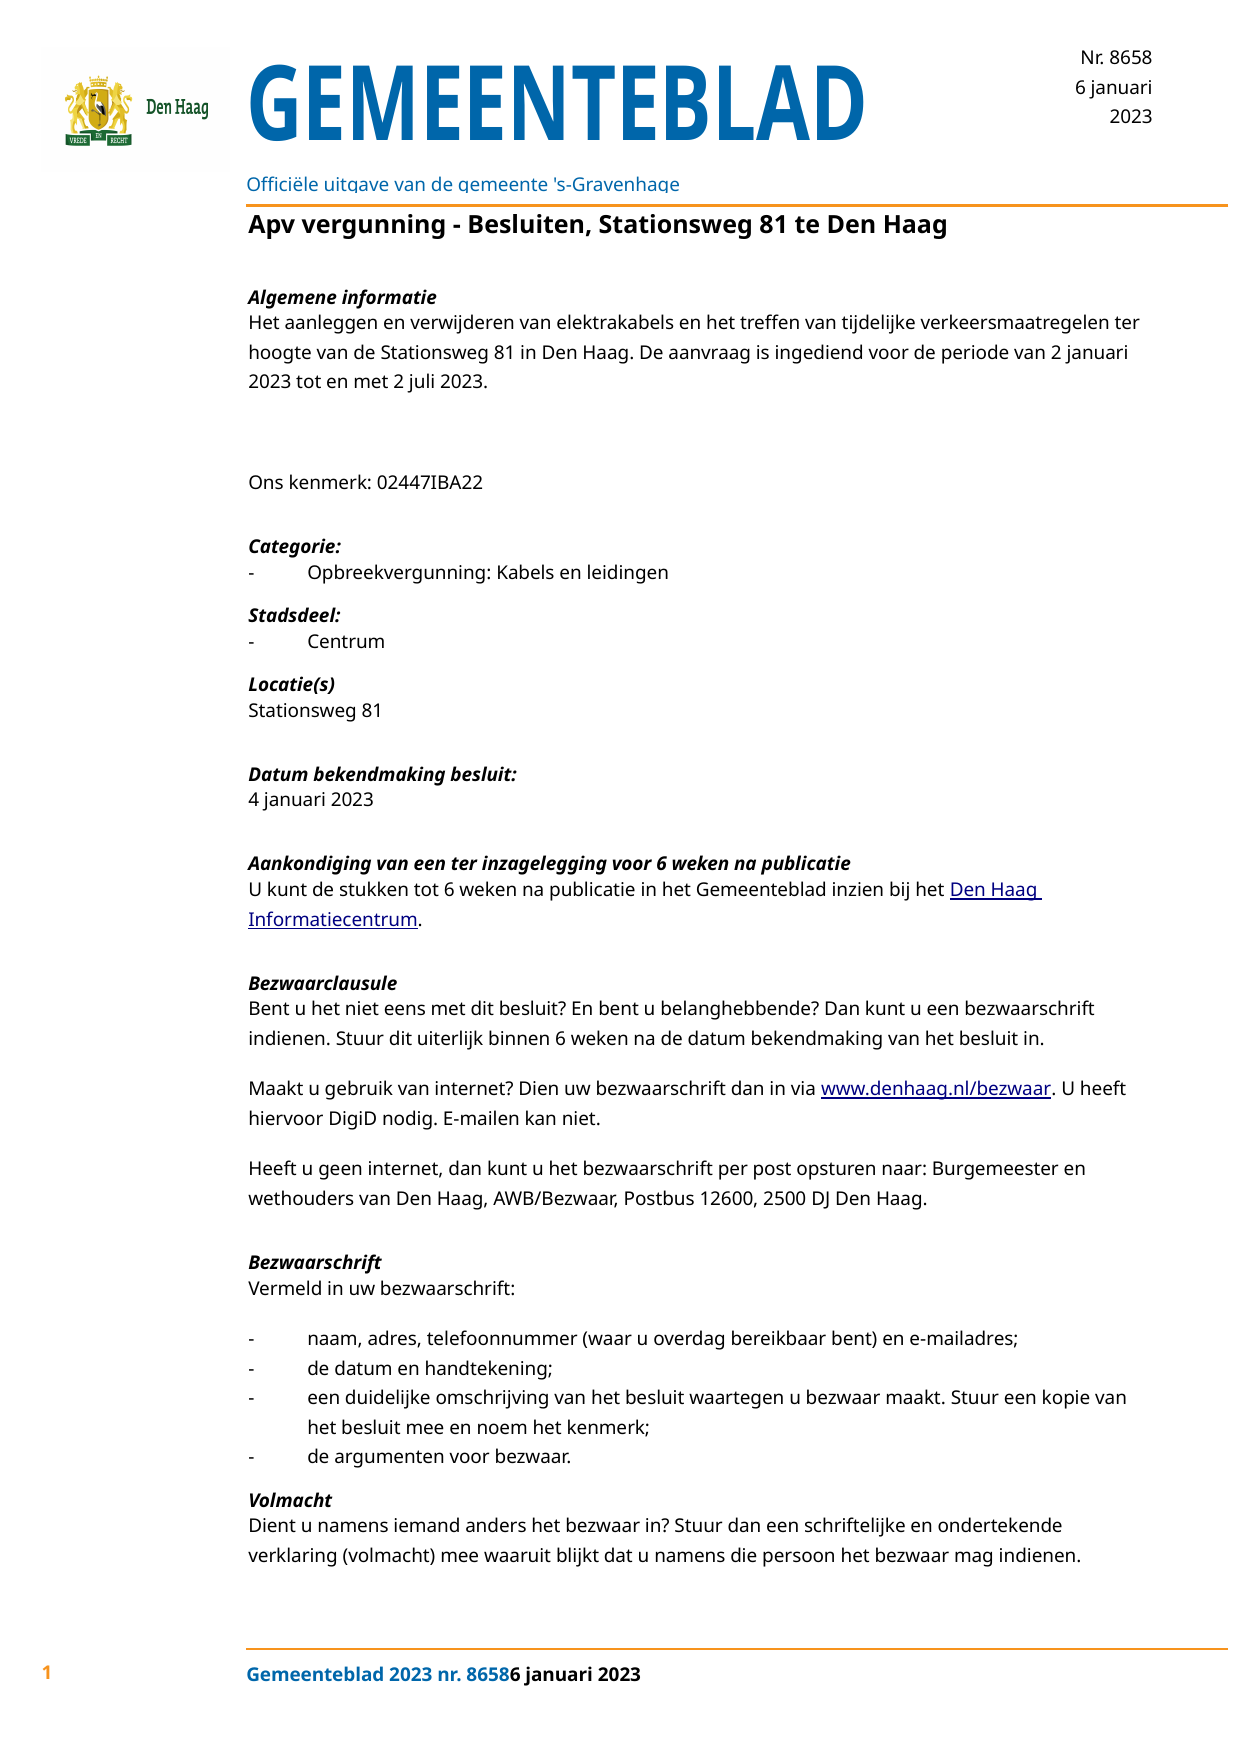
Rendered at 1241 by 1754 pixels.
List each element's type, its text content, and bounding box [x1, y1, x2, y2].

list naam, adres, telefoonnummer (waar u overdag bereikbaar bent) en e-mailadres; [248, 1325, 1152, 1351]
list de argumenten voor bezwaar. [248, 1444, 1152, 1469]
list een duidelijke omschrijving van het besluit waartegen u bezwaar maakt. Stuur een kopie van het besluit mee en noem het kenmerk; [248, 1384, 1152, 1440]
text Bezwaarschrift [248, 1249, 1152, 1275]
text Vermeld in uw bezwaarschrift: [248, 1275, 1152, 1301]
text Algemene informatie [248, 284, 1152, 309]
list Centrum [248, 628, 1152, 654]
text Apv vergunning - Besluiten, Stationsweg 81 te Den Haag [248, 207, 1152, 241]
text Maakt u gebruik van internet? Dien uw bezwaarschrift dan in via www.denhaag.nl/bezwaar. U heeft hiervoor DigiD nodig. E-mailen kan niet. [248, 1076, 1152, 1131]
text Categorie: [248, 533, 1152, 559]
text Volmacht [248, 1487, 1152, 1512]
text Dient u namens iemand anders het bezwaar in? Stuur dan een schriftelijke en ondertekende verklaring (volmacht) mee waaruit blijkt dat u namens die persoon het bezwaar mag indienen. [248, 1512, 1152, 1568]
picture [41, 47, 231, 172]
text Stationsweg 81 [248, 697, 1152, 723]
list Opbreekvergunning: Kabels en leidingen [248, 559, 1152, 585]
text Bezwaarclausule [248, 970, 1152, 996]
text Het aanleggen en verwijderen van elektrakabels en het treffen van tijdelijke verkeersmaatregelen ter hoogte van de Stationsweg 81 in Den Haag. De aanvraag is ingediend voor de periode van 2 januari 2023 tot en met 2 juli 2023. [248, 309, 1152, 394]
text Bent u het niet eens met dit besluit? En bent u belanghebbende? Dan kunt u een bezwaarschrift indienen. Stuur dit uiterlijk binnen 6 weken na de datum bekendmaking van het besluit in. [248, 996, 1152, 1051]
text Heeft u geen internet, dan kunt u het bezwaarschrift per post opsturen naar: Burgemeester en wethouders van Den Haag, AWB/Bezwaar, Postbus 12600, 2500 DJ Den Haag. [248, 1156, 1152, 1211]
text Stadsdeel: [248, 602, 1152, 628]
text Locatie(s) [248, 671, 1152, 697]
text 4 januari 2023 [248, 787, 1152, 812]
text Datum bekendmaking besluit: [248, 761, 1152, 787]
list de datum en handtekening; [248, 1355, 1152, 1381]
text U kunt de stukken tot 6 weken na publicatie in het Gemeenteblad inzien bij het Den Haag Informatiecentrum. [248, 876, 1152, 932]
text Aankondiging van een ter inzagelegging voor 6 weken na publicatie [248, 851, 1152, 876]
text Ons kenmerk: 02447IBA22 [248, 469, 1152, 495]
